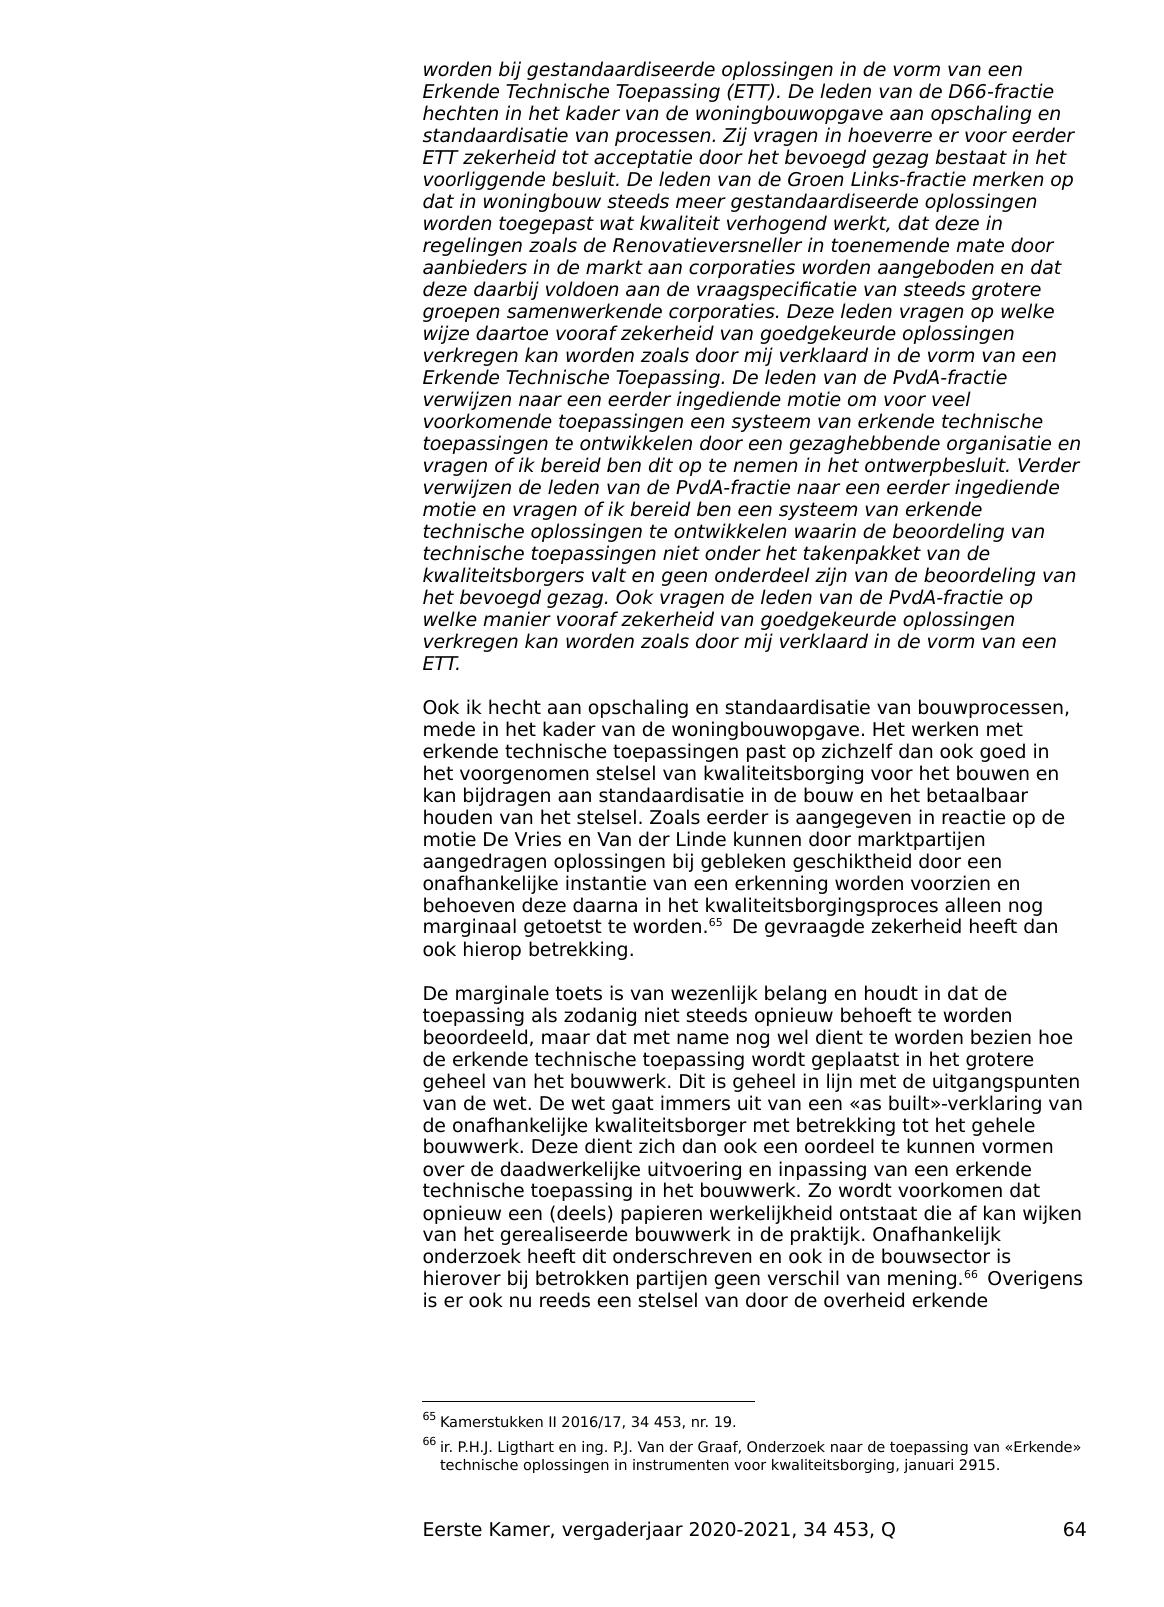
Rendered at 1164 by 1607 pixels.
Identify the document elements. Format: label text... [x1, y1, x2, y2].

text ir. P.H.J. Ligthart en ing. P.J. Van der Graaf, Onderzoek naar de toepassing van «Erkende» technische oplossingen in instrumenten voor kwaliteitsborging, januari 2915. [422, 1435, 1087, 1474]
text De marginale toets is van wezenlijk belang en houdt in dat de toepassing als zodanig niet steeds opnieuw behoeft te worden beoordeeld, maar dat met name nog wel dient te worden bezien hoe de erkende technische toepassing wordt geplaatst in het grotere geheel van het bouwwerk. Dit is geheel in lijn met de uitgangspunten van de wet. De wet gaat immers uit van een «as built»-verklaring van de onafhankelijke kwaliteitsborger met betrekking tot het gehele bouwwerk. Deze dient zich dan ook een oordeel te kunnen vormen over de daadwerkelijke uitvoering en inpassing van een erkende technische toepassing in het bouwwerk. Zo wordt voorkomen dat opnieuw een (deels) papieren werkelijkheid ontstaat die af kan wijken van het gerealiseerde bouwwerk in de praktijk. Onafhankelijk onderzoek heeft dit onderschreven en ook in de bouwsector is hierover bij betrokken partijen geen verschil van mening. Overigens is er ook nu reeds een stelsel van door de overheid erkende [422, 983, 1087, 1312]
text Ook ik hecht aan opschaling en standaardisatie van bouwprocessen, mede in het kader van de woningbouwopgave. Het werken met erkende technische toepassingen past op zichzelf dan ook goed in het voorgenomen stelsel van kwaliteitsborging voor het bouwen en kan bijdragen aan standaardisatie in de bouw en het betaalbaar houden van het stelsel. Zoals eerder is aangegeven in reactie op de motie De Vries en Van der Linde kunnen door marktpartijen aangedragen oplossingen bij gebleken geschiktheid door een onafhankelijke instantie van een erkenning worden voorzien en behoeven deze daarna in het kwaliteitsborgingsproces alleen nog marginaal getoetst te worden. De gevraagde zekerheid heeft dan ook hierop betrekking. [422, 697, 1087, 960]
text worden bij gestandaardiseerde oplossingen in de vorm van een Erkende Technische Toepassing (ETT). De leden van de D66-fractie hechten in het kader van de woningbouwopgave aan opschaling en standaardisatie van processen. Zij vragen in hoeverre er voor eerder ETT zekerheid tot acceptatie door het bevoegd gezag bestaat in het voorliggende besluit. De leden van de Groen Links-fractie merken op dat in woningbouw steeds meer gestandaardiseerde oplossingen worden toegepast wat kwaliteit verhogend werkt, dat deze in regelingen zoals de Renovatieversneller in toenemende mate door aanbieders in de markt aan corporaties worden aangeboden en dat deze daarbij voldoen aan de vraagspecificatie van steeds grotere groepen samenwerkende corporaties. Deze leden vragen op welke wijze daartoe vooraf zekerheid van goedgekeurde oplossingen verkregen kan worden zoals door mij verklaard in de vorm van een Erkende Technische Toepassing. De leden van de PvdA-fractie verwijzen naar een eerder ingediende motie om voor veel voorkomende toepassingen een systeem van erkende technische toepassingen te ontwikkelen door een gezaghebbende organisatie en vragen of ik bereid ben dit op te nemen in het ontwerpbesluit. Verder verwijzen de leden van de PvdA-fractie naar een eerder ingediende motie en vragen of ik bereid ben een systeem van erkende technische oplossingen te ontwikkelen waarin de beoordeling van technische toepassingen niet onder het takenpakket van de kwaliteitsborgers valt en geen onderdeel zijn van de beoordeling van het bevoegd gezag. Ook vragen de leden van de PvdA-fractie op welke manier vooraf zekerheid van goedgekeurde oplossingen verkregen kan worden zoals door mij verklaard in de vorm van een ETT. [422, 59, 1087, 674]
text Kamerstukken II 2016/17, 34 453, nr. 19. [422, 1410, 1087, 1432]
